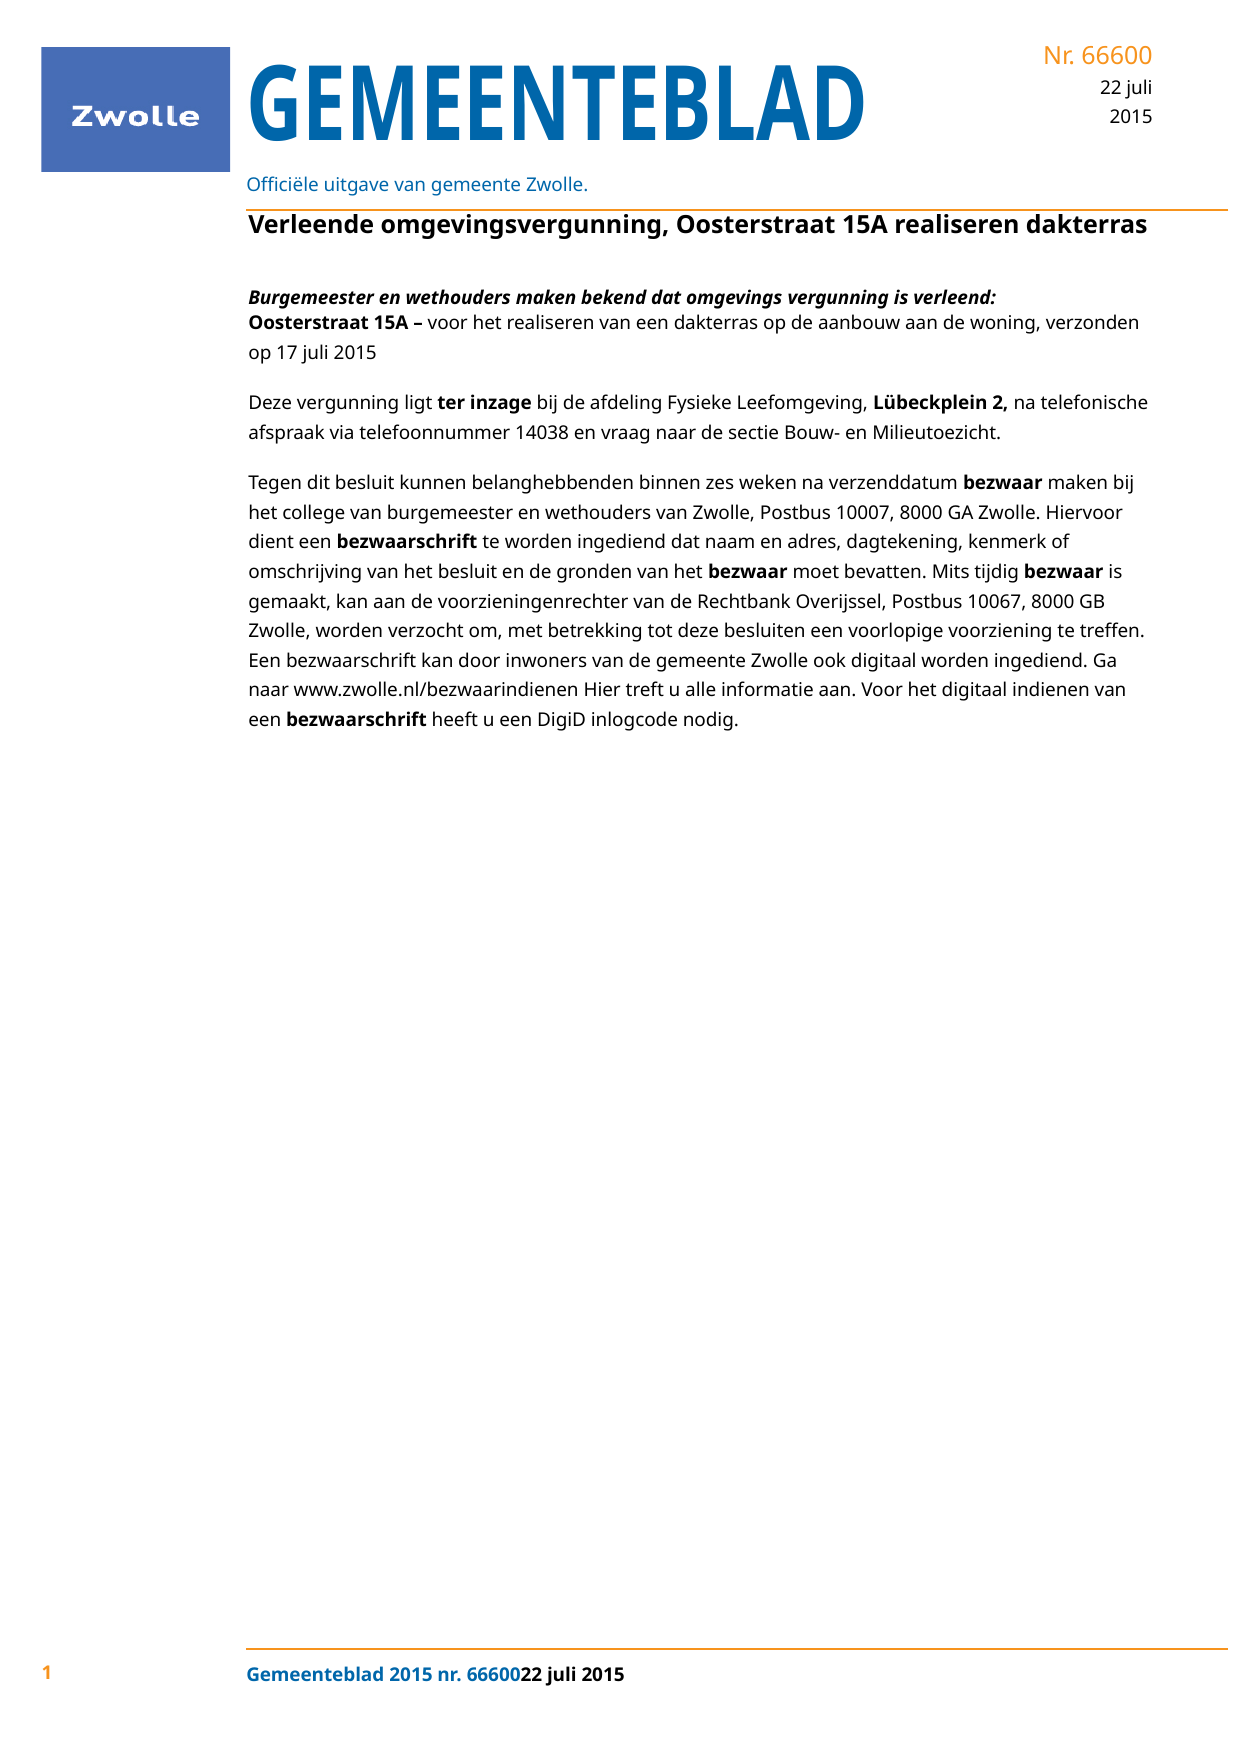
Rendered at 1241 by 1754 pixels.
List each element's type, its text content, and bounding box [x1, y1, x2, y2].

picture [41, 47, 231, 172]
text Oosterstraat 15A – voor het realiseren van een dakterras op de aanbouw aan de woning, verzonden op 17 juli 2015 [248, 309, 1152, 365]
text Deze vergunning ligt ter inzage bij de afdeling Fysieke Leefomgeving, Lübeckplein 2, na telefonische afspraak via telefoonnummer 14038 en vraag naar de sectie Bouw- en Milieutoezicht. [248, 389, 1152, 445]
text Verleende omgevingsvergunning, Oosterstraat 15A realiseren dakterras [248, 211, 1152, 241]
text Burgemeester en wethouders maken bekend dat omgevings vergunning is verleend: [248, 284, 1152, 309]
text Tegen dit besluit kunnen belanghebbenden binnen zes weken na verzenddatum bezwaar maken bij het college van burgemeester en wethouders van Zwolle, Postbus 10007, 8000 GA Zwolle. Hiervoor dient een bezwaarschrift te worden ingediend dat naam en adres, dagtekening, kenmerk of omschrijving van het besluit en de gronden van het bezwaar moet bevatten. Mits tijdig bezwaar is gemaakt, kan aan de voorzieningenrechter van de Rechtbank Overijssel, Postbus 10067, 8000 GB Zwolle, worden verzocht om, met betrekking tot deze besluiten een voorlopige voorziening te treffen. Een bezwaarschrift kan door inwoners van de gemeente Zwolle ook digitaal worden ingediend. Ga naar www.zwolle.nl/bezwaarindienen Hier treft u alle informatie aan. Voor het digitaal indienen van een bezwaarschrift heeft u een DigiD inlogcode nodig. [248, 469, 1152, 732]
